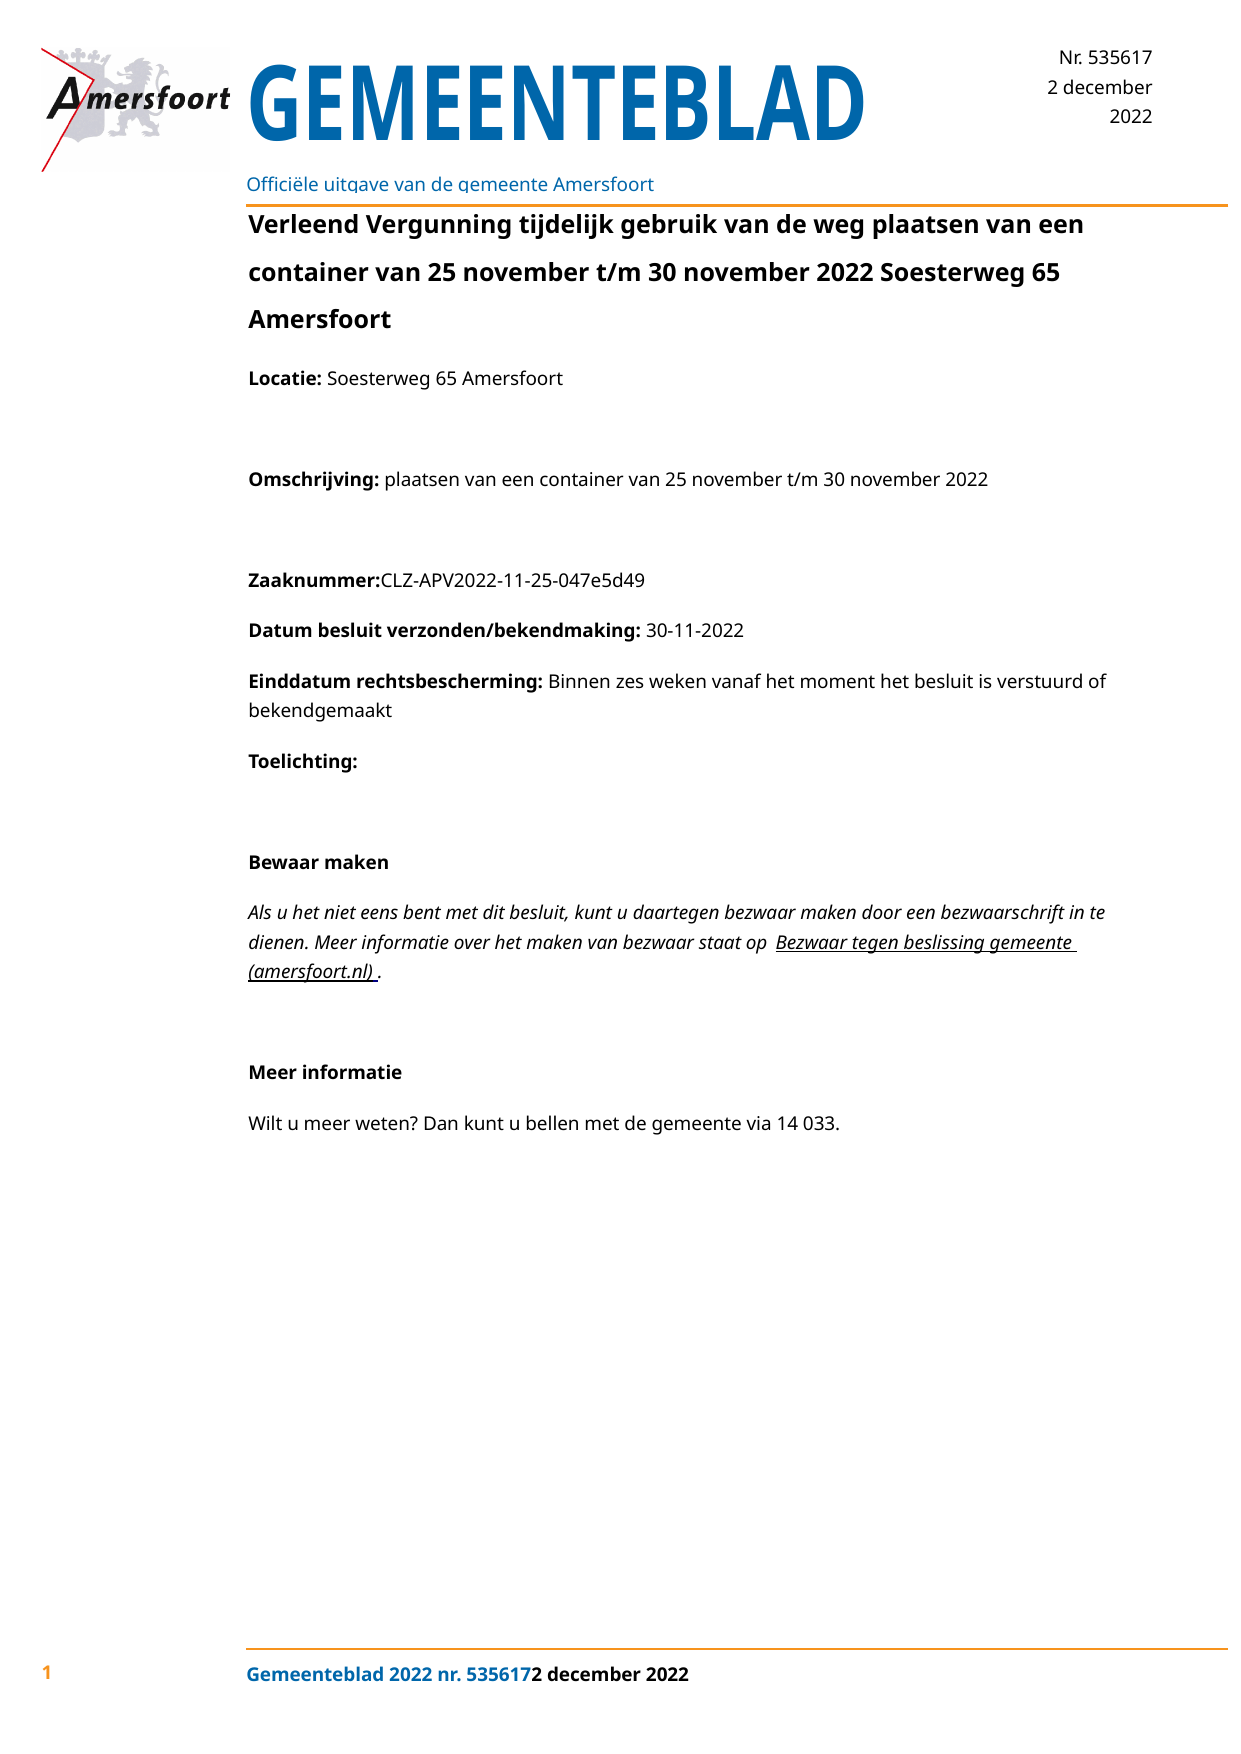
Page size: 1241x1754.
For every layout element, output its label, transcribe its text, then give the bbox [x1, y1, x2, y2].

text Omschrijving: plaatsen van een container van 25 november t/m 30 november 2022 [248, 466, 1152, 492]
text Datum besluit verzonden/bekendmaking: 30-11-2022 [248, 618, 1152, 643]
text Zaaknummer:CLZ-APV2022-11-25-047e5d49 [248, 567, 1152, 593]
text Verleend Vergunning tijdelijk gebruik van de weg plaatsen van een container van 25 november t/m 30 november 2022 Soesterweg 65 Amersfoort [248, 207, 1152, 336]
text Als u het niet eens bent met dit besluit, kunt u daartegen bezwaar maken door een bezwaarschrift in te dienen. Meer informatie over het maken van bezwaar staat op Bezwaar tegen beslissing gemeente (amersfoort.nl) . [248, 899, 1152, 984]
picture [41, 47, 231, 172]
text Bewaar maken [248, 849, 1152, 874]
text Toelichting: [248, 748, 1152, 774]
text Meer informatie [248, 1059, 1152, 1085]
text Locatie: Soesterweg 65 Amersfoort [248, 366, 1152, 391]
text Einddatum rechtsbescherming: Binnen zes weken vanaf het moment het besluit is verstuurd of bekendgemaakt [248, 668, 1152, 723]
text Wilt u meer weten? Dan kunt u bellen met de gemeente via 14 033. [248, 1110, 1152, 1135]
